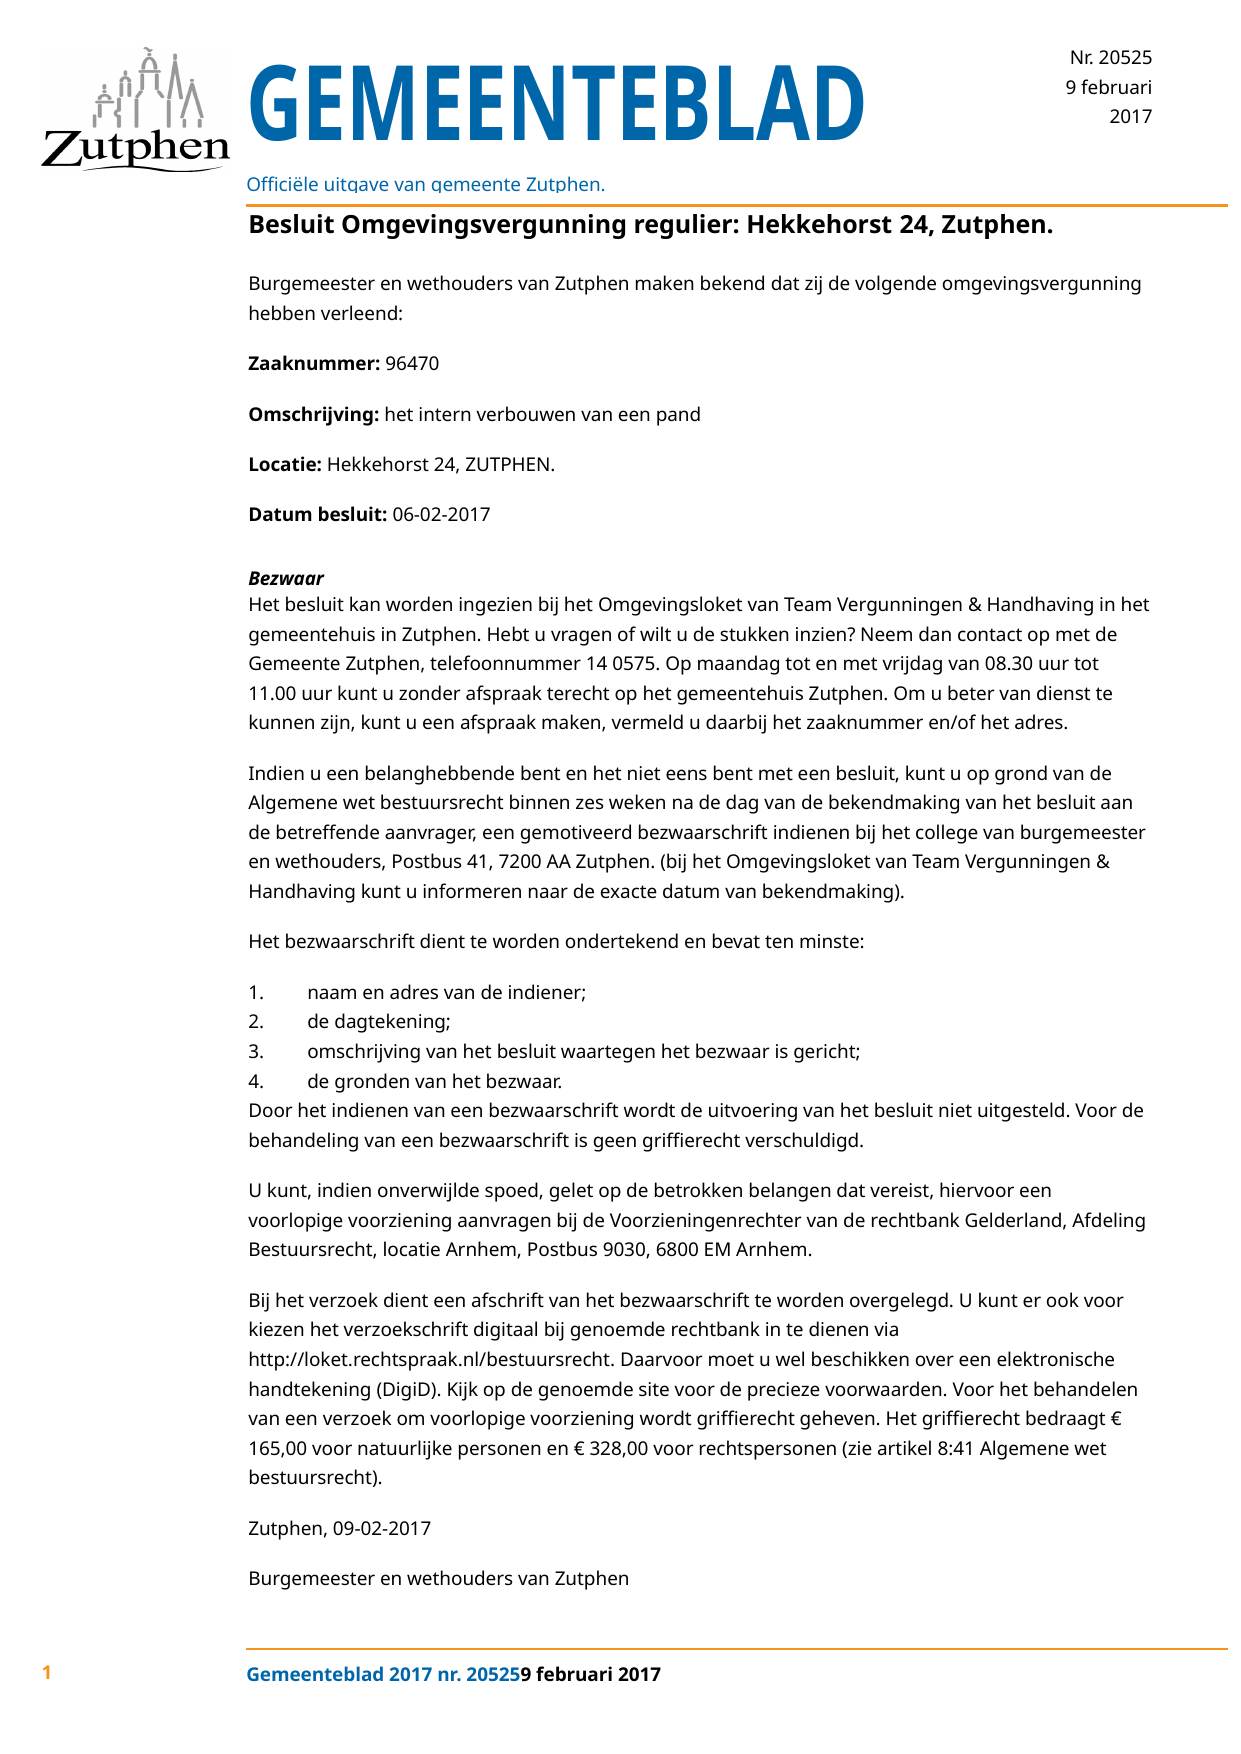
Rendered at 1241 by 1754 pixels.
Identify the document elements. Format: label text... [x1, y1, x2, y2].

text Het besluit kan worden ingezien bij het Omgevingsloket van Team Vergunningen & Handhaving in het gemeentehuis in Zutphen. Hebt u vragen of wilt u de stukken inzien? Neem dan contact op met de Gemeente Zutphen, telefoonnummer 14 0575. Op maandag tot en met vrijdag van 08.30 uur tot 11.00 uur kunt u zonder afspraak terecht op het gemeentehuis Zutphen. Om u beter van dienst te kunnen zijn, kunt u een afspraak maken, vermeld u daarbij het zaaknummer en/of het adres. [248, 591, 1152, 735]
text Bezwaar [248, 566, 1152, 591]
text Datum besluit: 06-02-2017 [248, 502, 1152, 527]
text Zaaknummer: 96470 [248, 350, 1152, 376]
list omschrijving van het besluit waartegen het bezwaar is gericht; [248, 1038, 1152, 1064]
list naam en adres van de indiener; [248, 979, 1152, 1005]
text U kunt, indien onverwijlde spoed, gelet op de betrokken belangen dat vereist, hiervoor een voorlopige voorziening aanvragen bij de Voorzieningenrechter van de rechtbank Gelderland, Afdeling Bestuursrecht, locatie Arnhem, Postbus 9030, 6800 EM Arnhem. [248, 1177, 1152, 1262]
text Burgemeester en wethouders van Zutphen maken bekend dat zij de volgende omgevingsvergunning hebben verleend: [248, 270, 1152, 326]
text Omschrijving: het intern verbouwen van een pand [248, 401, 1152, 426]
text Indien u een belanghebbende bent en het niet eens bent met een besluit, kunt u op grond van de Algemene wet bestuursrecht binnen zes weken na de dag van de bekendmaking van het besluit aan de betreffende aanvrager, een gemotiveerd bezwaarschrift indienen bij het college van burgemeester en wethouders, Postbus 41, 7200 AA Zutphen. (bij het Omgevingsloket van Team Vergunningen & Handhaving kunt u informeren naar de exacte datum van bekendmaking). [248, 760, 1152, 904]
text Bij het verzoek dient een afschrift van het bezwaarschrift te worden overgelegd. U kunt er ook voor kiezen het verzoekschrift digitaal bij genoemde rechtbank in te dienen via http://loket.rechtspraak.nl/bestuursrecht. Daarvoor moet u wel beschikken over een elektronische handtekening (DigiD). Kijk op de genoemde site voor de precieze voorwaarden. Voor het behandelen van een verzoek om voorlopige voorziening wordt griffierecht geheven. Het griffierecht bedraagt € 165,00 voor natuurlijke personen en € 328,00 voor rechtspersonen (zie artikel 8:41 Algemene wet bestuursrecht). [248, 1287, 1152, 1490]
picture [41, 47, 231, 172]
text Zutphen, 09-02-2017 [248, 1515, 1152, 1541]
list de gronden van het bezwaar. [248, 1068, 1152, 1094]
text Locatie: Hekkehorst 24, ZUTPHEN. [248, 451, 1152, 477]
text Burgemeester en wethouders van Zutphen [248, 1565, 1152, 1591]
text Door het indienen van een bezwaarschrift wordt de uitvoering van het besluit niet uitgesteld. Voor de behandeling van een bezwaarschrift is geen griffierecht verschuldigd. [248, 1097, 1152, 1153]
list de dagtekening; [248, 1009, 1152, 1034]
text Het bezwaarschrift dient te worden ondertekend en bevat ten minste: [248, 929, 1152, 954]
text Besluit Omgevingsvergunning regulier: Hekkehorst 24, Zutphen. [248, 207, 1152, 241]
